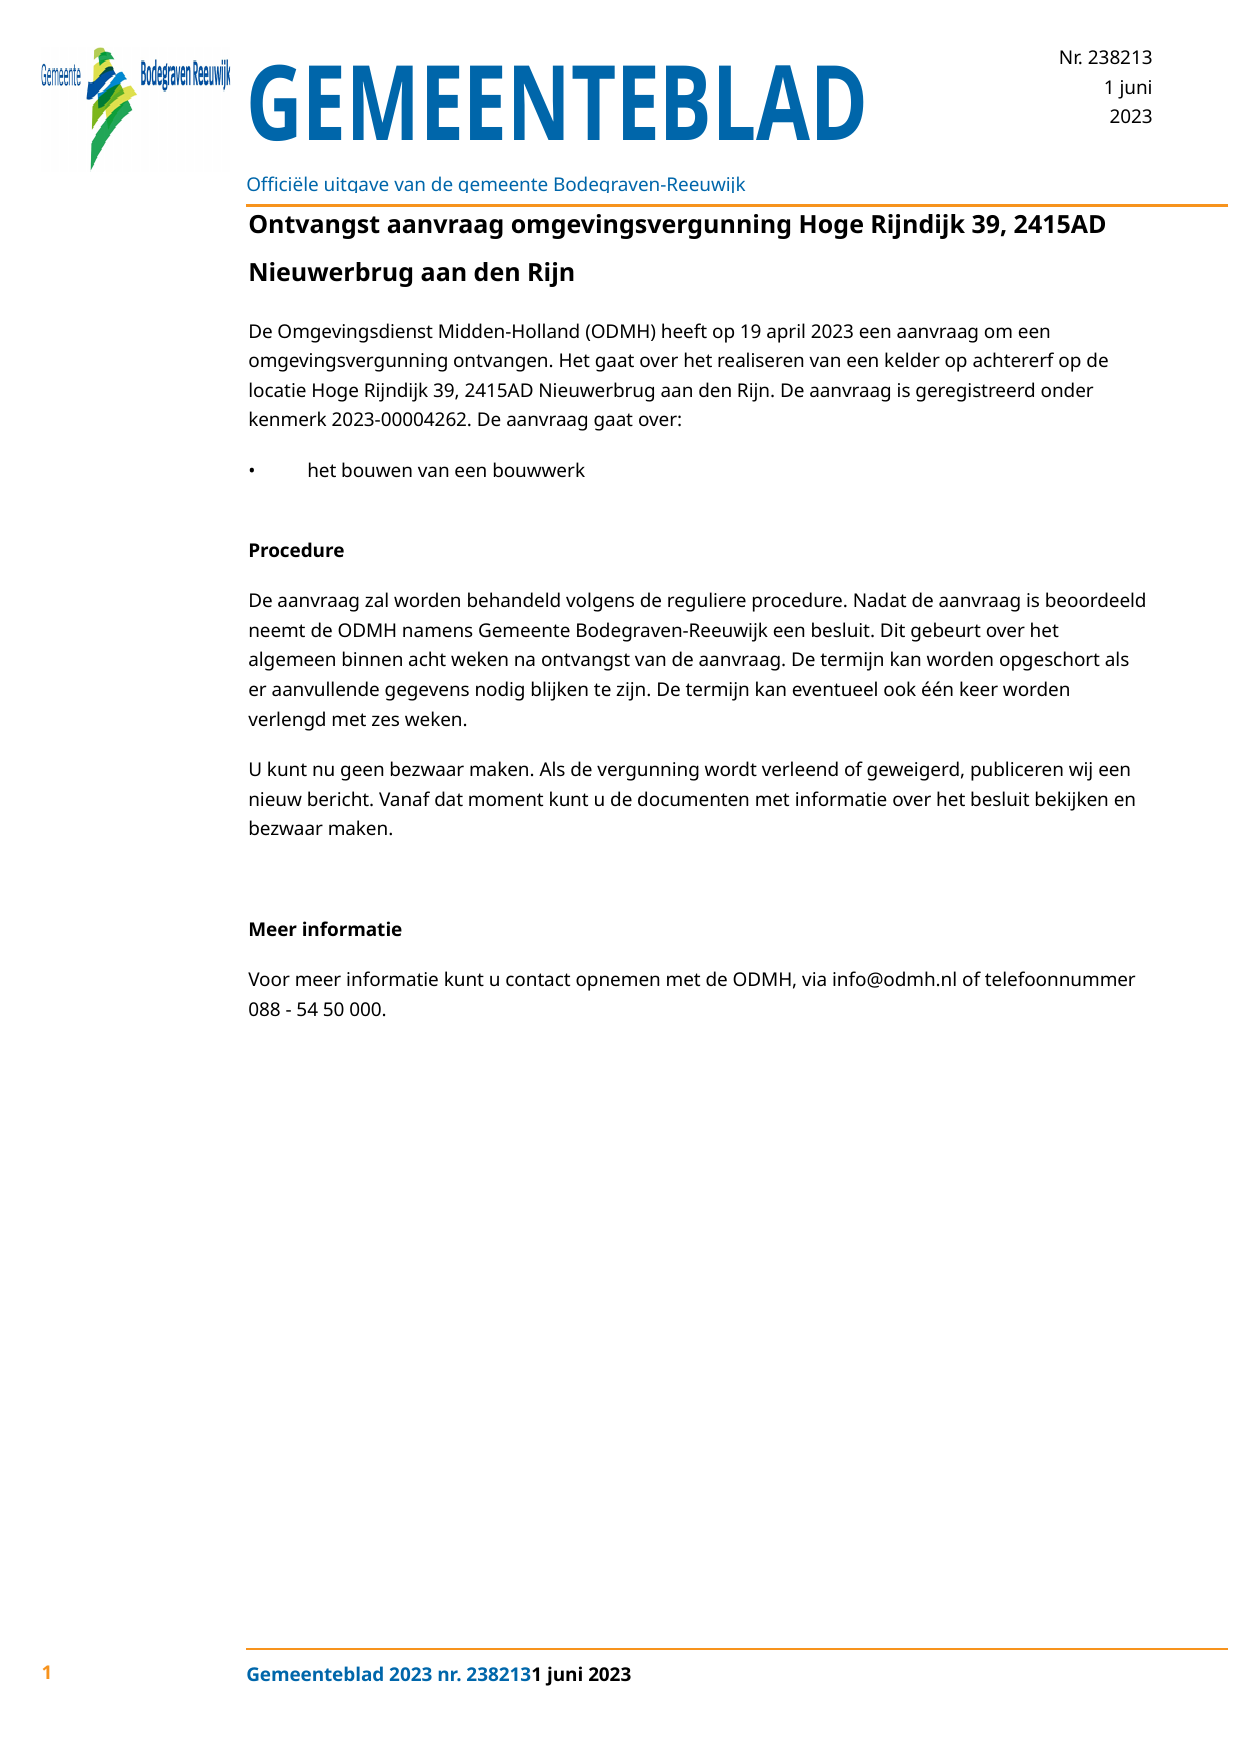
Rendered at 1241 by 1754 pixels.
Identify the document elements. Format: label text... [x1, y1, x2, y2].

text Meer informatie [248, 916, 1152, 942]
text Ontvangst aanvraag omgevingsvergunning Hoge Rijndijk 39, 2415AD Nieuwerbrug aan den Rijn [248, 207, 1152, 288]
text De Omgevingsdienst Midden-Holland (ODMH) heeft op 19 april 2023 een aanvraag om een omgevingsvergunning ontvangen. Het gaat over het realiseren van een kelder op achtererf op de locatie Hoge Rijndijk 39, 2415AD Nieuwerbrug aan den Rijn. De aanvraag is geregistreerd onder kenmerk 2023-00004262. De aanvraag gaat over: [248, 318, 1152, 432]
text Voor meer informatie kunt u contact opnemen met de ODMH, via info@odmh.nl of telefoonnummer 088 - 54 50 000. [248, 967, 1152, 1022]
list het bouwen van een bouwwerk [248, 457, 1152, 483]
text U kunt nu geen bezwaar maken. Als de vergunning wordt verleend of geweigerd, publiceren wij een nieuw bericht. Vanaf dat moment kunt u de documenten met informatie over het besluit bekijken en bezwaar maken. [248, 756, 1152, 841]
text Procedure [248, 537, 1152, 563]
picture [41, 47, 231, 172]
text De aanvraag zal worden behandeld volgens de reguliere procedure. Nadat de aanvraag is beoordeeld neemt de ODMH namens Gemeente Bodegraven-Reeuwijk een besluit. Dit gebeurt over het algemeen binnen acht weken na ontvangst van de aanvraag. De termijn kan worden opgeschort als er aanvullende gegevens nodig blijken te zijn. De termijn kan eventueel ook één keer worden verlengd met zes weken. [248, 587, 1152, 732]
